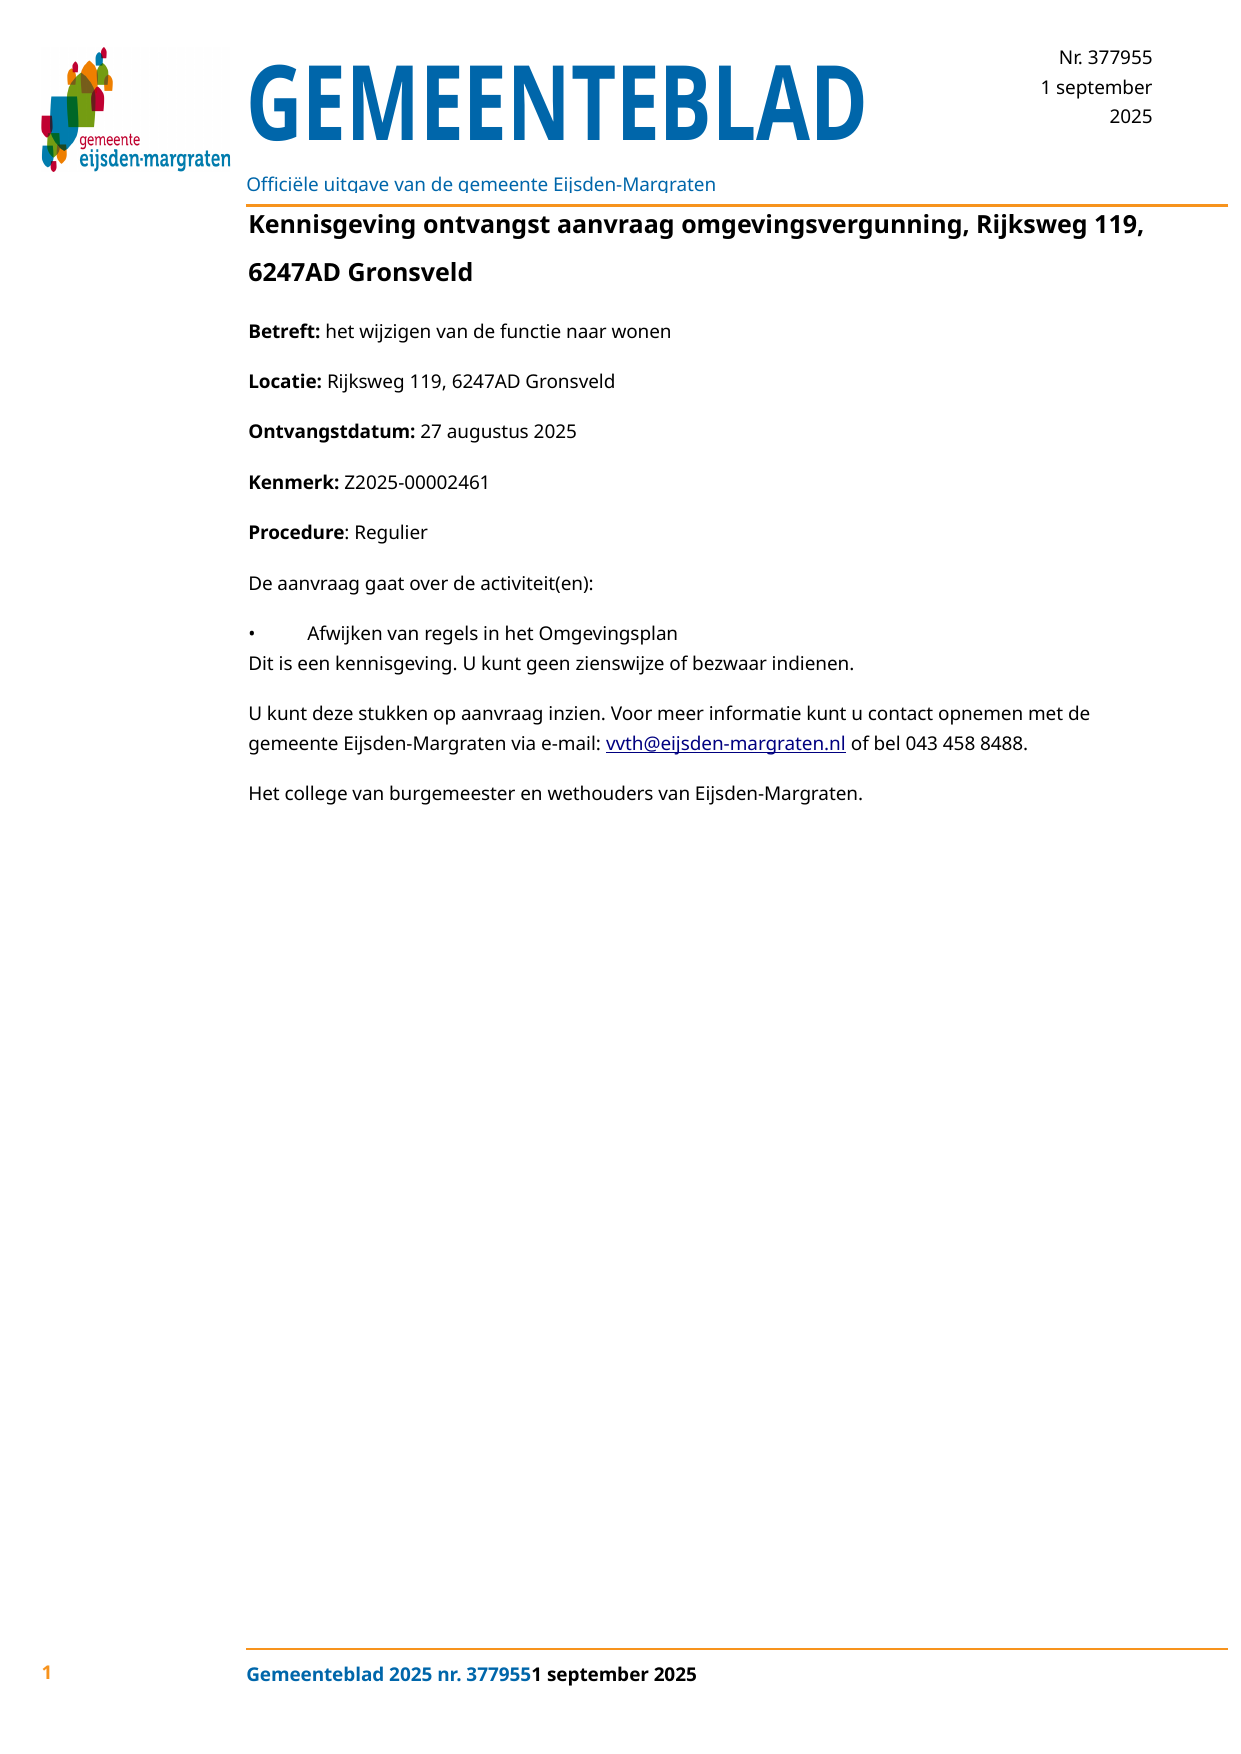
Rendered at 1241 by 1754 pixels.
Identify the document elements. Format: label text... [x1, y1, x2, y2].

text Betreft: het wijzigen van de functie naar wonen [248, 318, 1152, 344]
text Locatie: Rijksweg 119, 6247AD Gronsveld [248, 368, 1152, 394]
text Kenmerk: Z2025-00002461 [248, 469, 1152, 495]
text Ontvangstdatum: 27 augustus 2025 [248, 419, 1152, 444]
list Afwijken van regels in het Omgevingsplan [248, 620, 1152, 646]
text Procedure: Regulier [248, 519, 1152, 545]
picture [41, 47, 231, 172]
text Dit is een kennisgeving. U kunt geen zienswijze of bezwaar indienen. [248, 650, 1152, 676]
text Kennisgeving ontvangst aanvraag omgevingsvergunning, Rijksweg 119, 6247AD Gronsveld [248, 207, 1152, 288]
text U kunt deze stukken op aanvraag inzien. Voor meer informatie kunt u contact opnemen met de gemeente Eijsden-Margraten via e-mail: vvth@eijsden-margraten.nl of bel 043 458 8488. [248, 700, 1152, 756]
text Het college van burgemeester en wethouders van Eijsden-Margraten. [248, 780, 1152, 806]
text De aanvraag gaat over de activiteit(en): [248, 570, 1152, 596]
